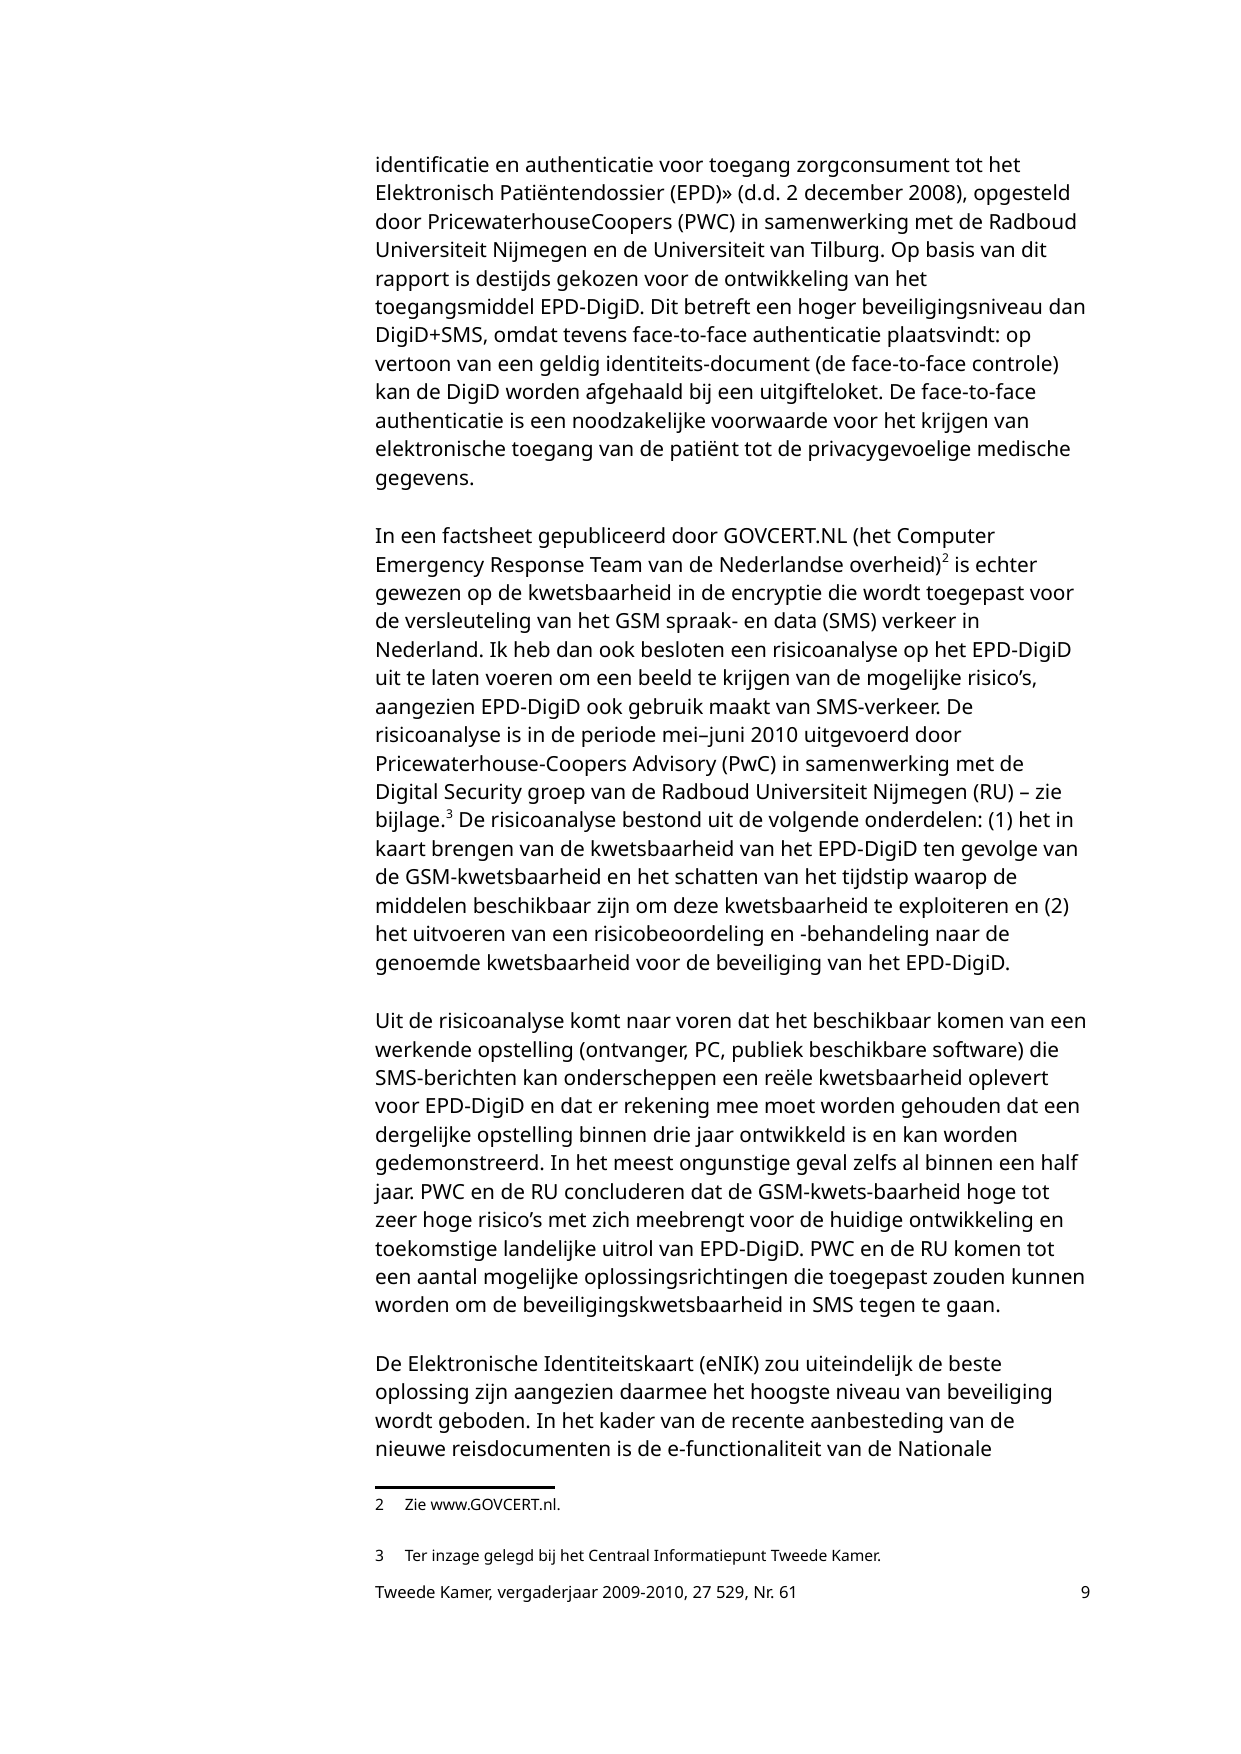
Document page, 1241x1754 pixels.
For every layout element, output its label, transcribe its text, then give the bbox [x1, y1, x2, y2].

text Ter inzage gelegd bij het Centraal Informatiepunt Tweede Kamer. [375, 1538, 1090, 1566]
text De Elektronische Identiteitskaart (eNIK) zou uiteindelijk de beste oplossing zijn aangezien daarmee het hoogste niveau van beveiliging wordt geboden. In het kader van de recente aanbesteding van de nieuwe reisdocumenten is de e-functionaliteit van de Nationale [375, 1349, 1090, 1463]
text In een factsheet gepubliceerd door GOVCERT.NL (het Computer Emergency Response Team van de Nederlandse overheid) is echter gewezen op de kwetsbaarheid in de encryptie die wordt toegepast voor de versleuteling van het GSM spraak- en data (SMS) verkeer in Nederland. Ik heb dan ook besloten een risicoanalyse op het EPD-DigiD uit te laten voeren om een beeld te krijgen van de mogelijke risico’s, aangezien EPD-DigiD ook gebruik maakt van SMS-verkeer. De risicoanalyse is in de periode mei–juni 2010 uitgevoerd door Pricewaterhouse-Coopers Advisory (PwC) in samenwerking met de Digital Security groep van de Radboud Universiteit Nijmegen (RU) – zie bijlage. De risicoanalyse bestond uit de volgende onderdelen: (1) het in kaart brengen van de kwetsbaarheid van het EPD-DigiD ten gevolge van de GSM-kwetsbaarheid en het schatten van het tijdstip waarop de middelen beschikbaar zijn om deze kwetsbaarheid te exploiteren en (2) het uitvoeren van een risicobeoordeling en -behandeling naar de genoemde kwetsbaarheid voor de beveiliging van het EPD-DigiD. [375, 521, 1090, 976]
text identificatie en authenticatie voor toegang zorgconsument tot het Elektronisch Patiëntendossier (EPD)» (d.d. 2 december 2008), opgesteld door PricewaterhouseCoopers (PWC) in samenwerking met de Radboud Universiteit Nijmegen en de Universiteit van Tilburg. Op basis van dit rapport is destijds gekozen voor de ontwikkeling van het toegangsmiddel EPD-DigiD. Dit betreft een hoger beveiligingsniveau dan DigiD+SMS, omdat tevens face-to-face authenticatie plaatsvindt: op vertoon van een geldig identiteits-document (de face-to-face controle) kan de DigiD worden afgehaald bij een uitgifteloket. De face-to-face authenticatie is een noodzakelijke voorwaarde voor het krijgen van elektronische toegang van de patiënt tot de privacygevoelige medische gegevens. [375, 150, 1090, 491]
text Uit de risicoanalyse komt naar voren dat het beschikbaar komen van een werkende opstelling (ontvanger, PC, publiek beschikbare software) die SMS-berichten kan onderscheppen een reële kwetsbaarheid oplevert voor EPD-DigiD en dat er rekening mee moet worden gehouden dat een dergelijke opstelling binnen drie jaar ontwikkeld is en kan worden gedemonstreerd. In het meest ongunstige geval zelfs al binnen een half jaar. PWC en de RU concluderen dat de GSM-kwets-baarheid hoge tot zeer hoge risico’s met zich meebrengt voor de huidige ontwikkeling en toekomstige landelijke uitrol van EPD-DigiD. PWC en de RU komen tot een aantal mogelijke oplossingsrichtingen die toegepast zouden kunnen worden om de beveiligingskwetsbaarheid in SMS tegen te gaan. [375, 1006, 1090, 1319]
text Zie www.GOVCERT.nl. [375, 1479, 1090, 1508]
